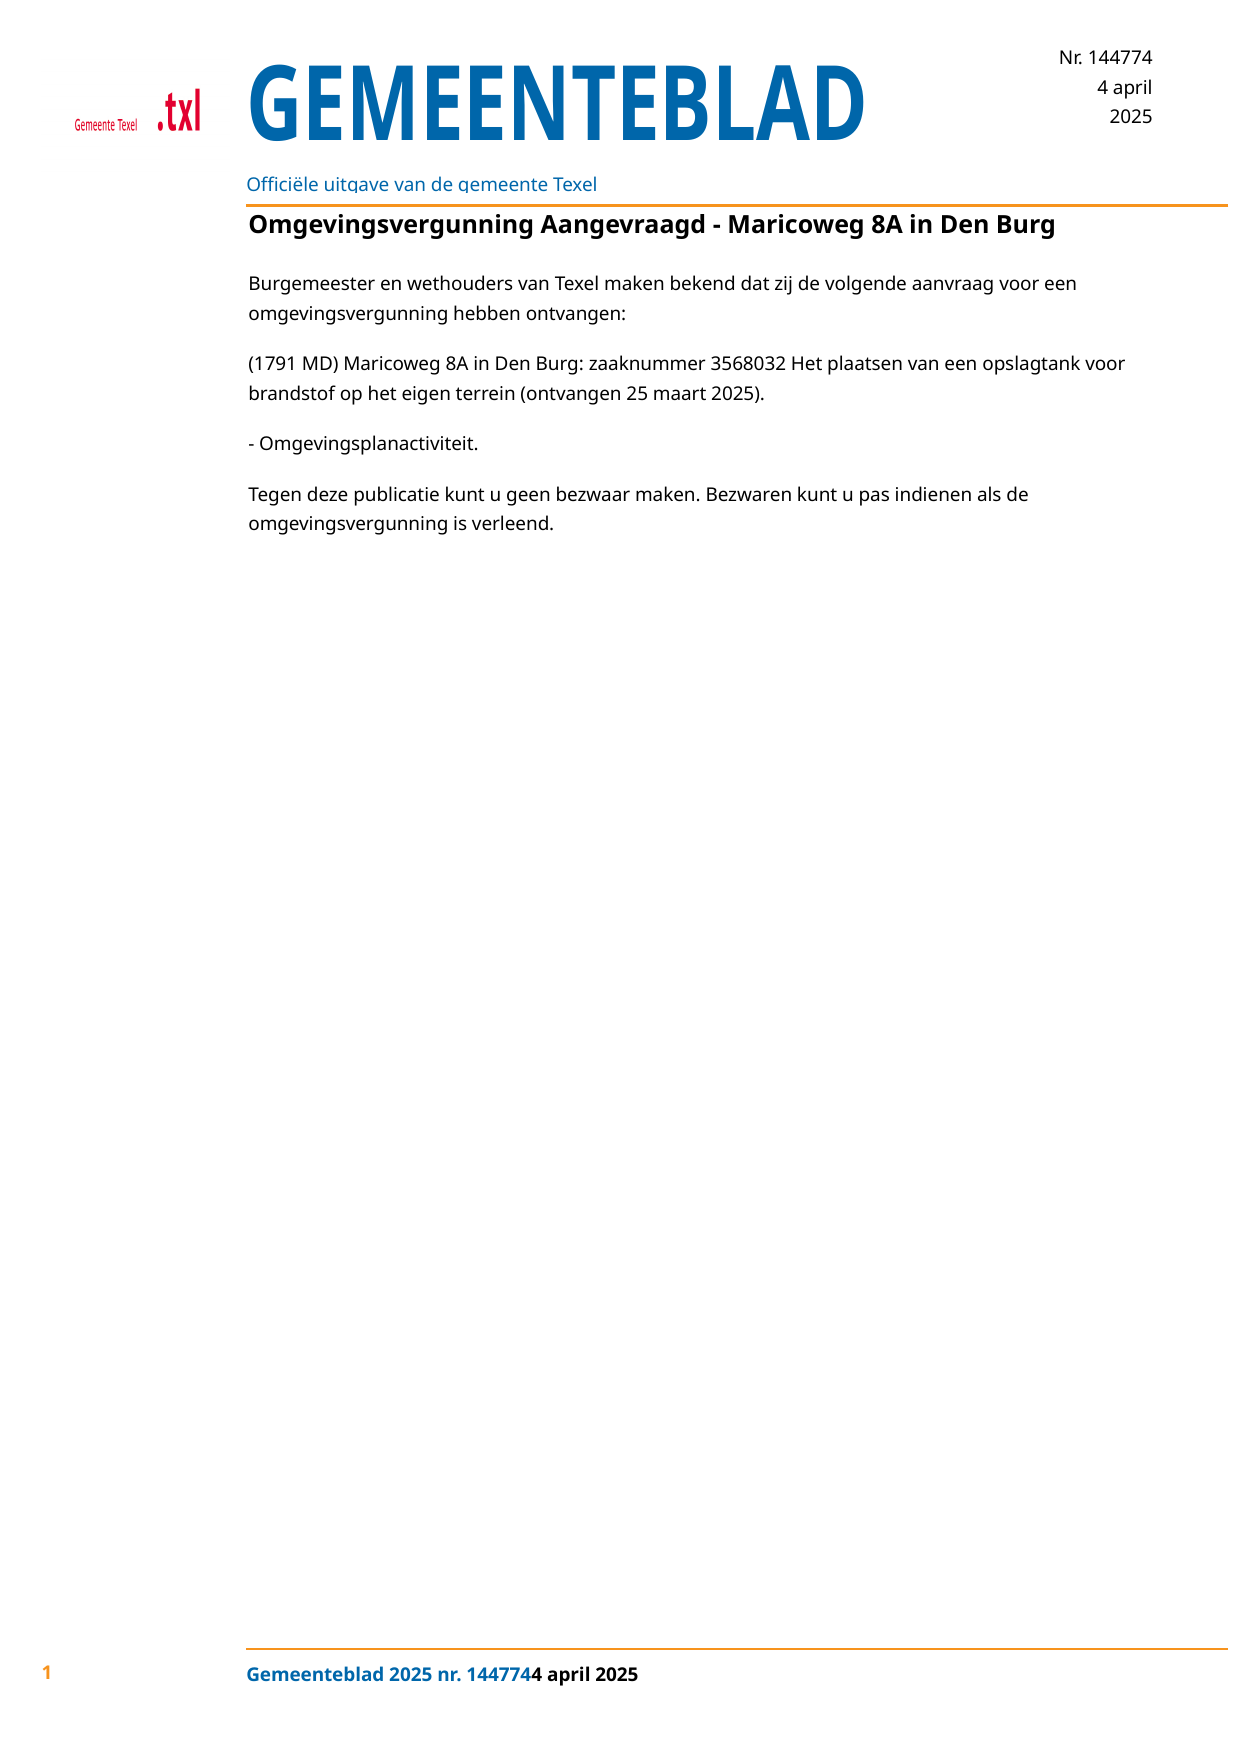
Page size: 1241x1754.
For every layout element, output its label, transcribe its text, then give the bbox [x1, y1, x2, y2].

picture [41, 47, 231, 172]
text Tegen deze publicatie kunt u geen bezwaar maken. Bezwaren kunt u pas indienen als de omgevingsvergunning is verleend. [248, 481, 1152, 536]
text (1791 MD) Maricoweg 8A in Den Burg: zaaknummer 3568032 Het plaatsen van een opslagtank voor brandstof op het eigen terrein (ontvangen 25 maart 2025). [248, 350, 1152, 406]
text Omgevingsvergunning Aangevraagd - Maricoweg 8A in Den Burg [248, 207, 1152, 241]
text - Omgevingsplanactiviteit. [248, 430, 1152, 456]
text Burgemeester en wethouders van Texel maken bekend dat zij de volgende aanvraag voor een omgevingsvergunning hebben ontvangen: [248, 270, 1152, 326]
